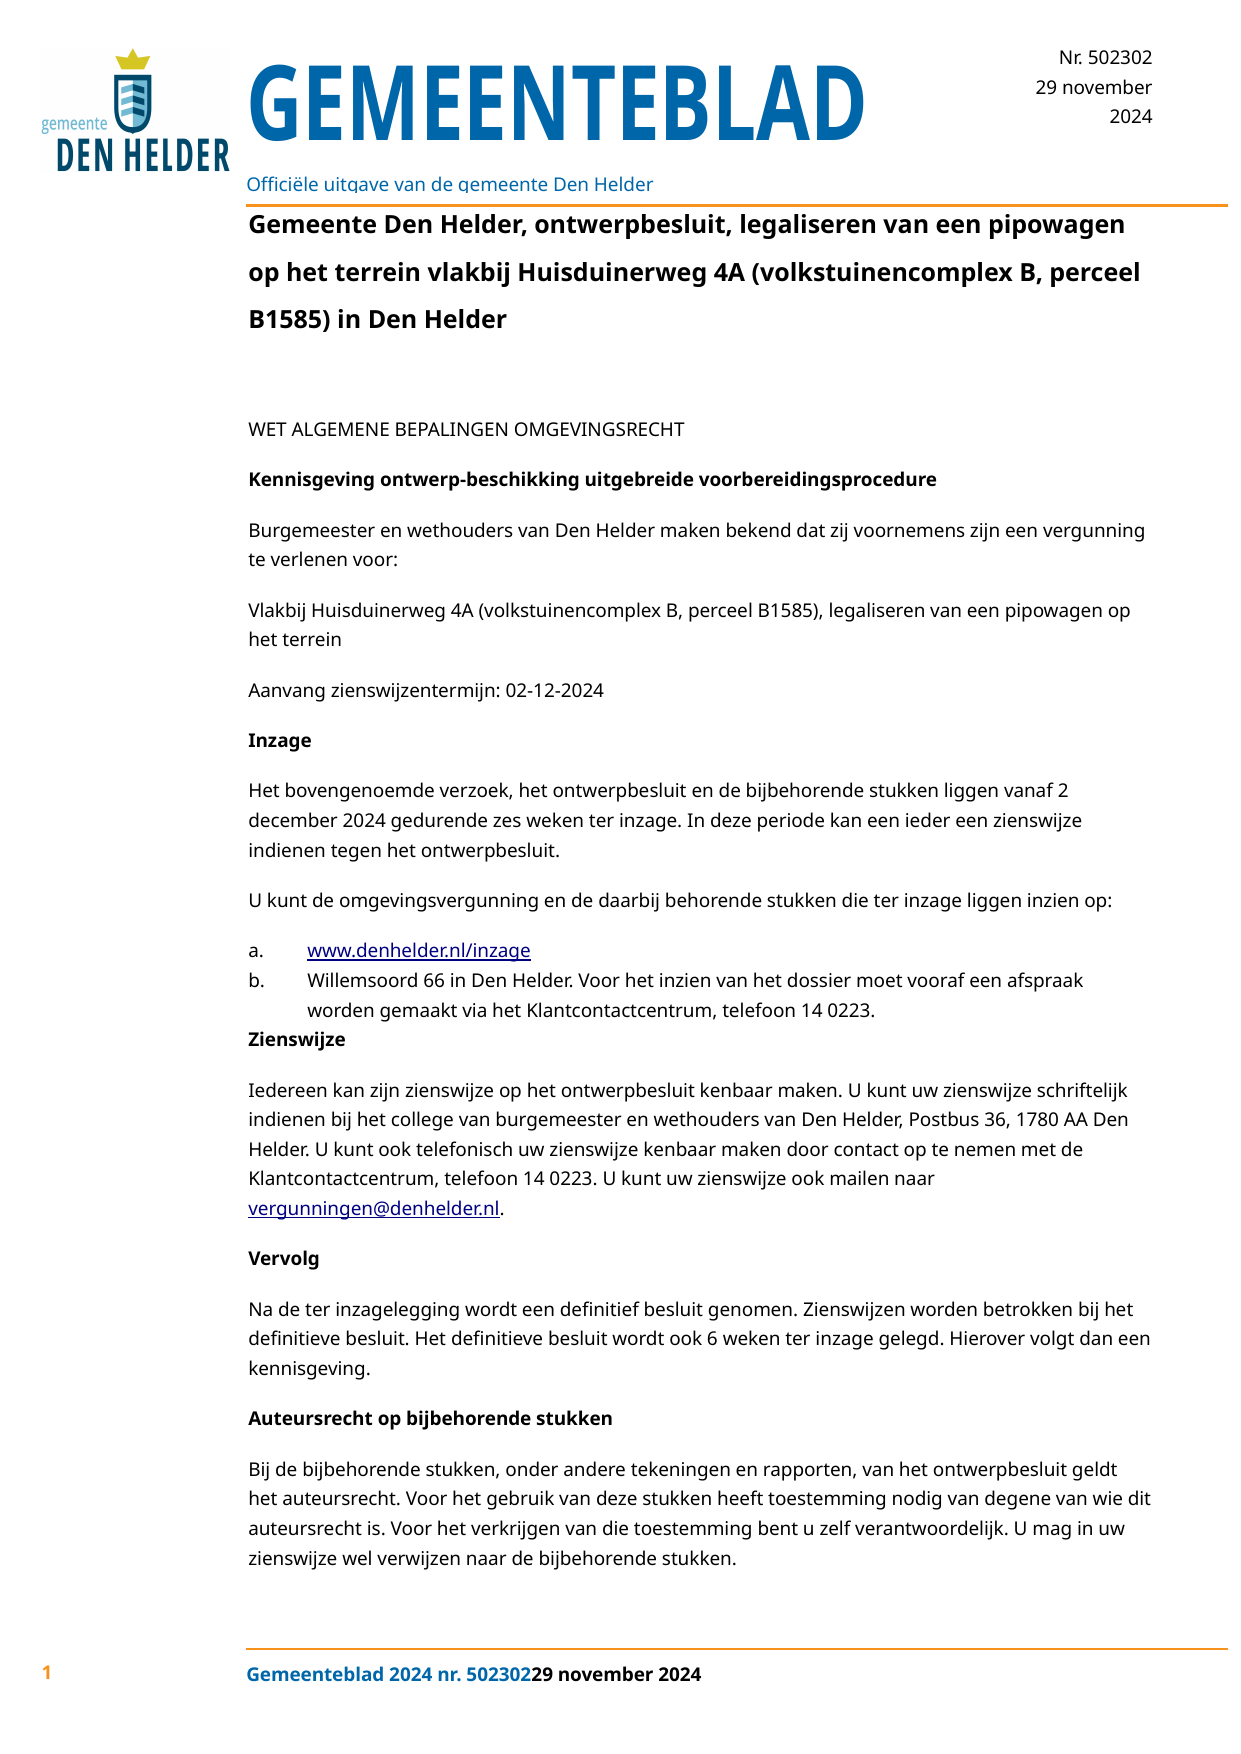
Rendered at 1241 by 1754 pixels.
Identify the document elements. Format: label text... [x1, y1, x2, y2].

text Bij de bijbehorende stukken, onder andere tekeningen en rapporten, van het ontwerpbesluit geldt het auteursrecht. Voor het gebruik van deze stukken heeft toestemming nodig van degene van wie dit auteursrecht is. Voor het verkrijgen van die toestemming bent u zelf verantwoordelijk. U mag in uw zienswijze wel verwijzen naar de bijbehorende stukken. [248, 1456, 1152, 1570]
picture [182, 144, 187, 165]
picture [41, 47, 231, 172]
text Vlakbij Huisduinerweg 4A (volkstuinencomplex B, perceel B1585), legaliseren van een pipowagen op het terrein [248, 597, 1152, 652]
text Het bovengenoemde verzoek, het ontwerpbesluit en de bijbehorende stukken liggen vanaf 2 december 2024 gedurende zes weken ter inzage. In deze periode kan een ieder een zienswijze indienen tegen het ontwerpbesluit. [248, 778, 1152, 862]
list www.denhelder.nl/inzage [248, 938, 1152, 963]
list Willemsoord 66 in Den Helder. Voor het inzien van het dossier moet vooraf een afspraak worden gemaakt via het Klantcontactcentrum, telefoon 14 0223. [248, 967, 1152, 1022]
picture [130, 157, 135, 172]
text Gemeente Den Helder, ontwerpbesluit, legaliseren van een pipowagen op het terrein vlakbij Huisduinerweg 4A (volkstuinencomplex B, perceel B1585) in Den Helder [248, 207, 1152, 336]
text Na de ter inzagelegging wordt een definitief besluit genomen. Zienswijzen worden betrokken bij het definitieve besluit. Het definitieve besluit wordt ook 6 weken ter inzage gelegd. Hierover volgt dan een kennisgeving. [248, 1296, 1152, 1381]
text Zienswijze [248, 1026, 1152, 1052]
picture [63, 144, 68, 165]
text Burgemeester en wethouders van Den Helder maken bekend dat zij voornemens zijn een vergunning te verlenen voor: [248, 517, 1152, 572]
text U kunt de omgevingsvergunning en de daarbij behorende stukken die ter inzage liggen inzien op: [248, 887, 1152, 913]
text Auteursrecht op bijbehorende stukken [248, 1406, 1152, 1431]
picture [100, 154, 106, 172]
text Iedereen kan zijn zienswijze op het ontwerpbesluit kenbaar maken. U kunt uw zienswijze schriftelijk indienen bij het college van burgemeester en wethouders van Den Helder, Postbus 36, 1780 AA Den Helder. U kunt ook telefonisch uw zienswijze kenbaar maken door contact op te nemen met de Klantcontactcentrum, telefoon 14 0223. U kunt uw zienswijze ook mailen naar vergunningen@denhelder.nl. [248, 1077, 1152, 1221]
text Kennisgeving ontwerp-beschikking uitgebreide voorbereidingsprocedure [248, 466, 1152, 492]
text Inzage [248, 727, 1152, 753]
picture [220, 160, 224, 172]
text Aanvang zienswijzentermijn: 02-12-2024 [248, 677, 1152, 702]
text WET ALGEMENE BEPALINGEN OMGEVINGSRECHT [248, 416, 1152, 442]
text Vervolg [248, 1246, 1152, 1271]
